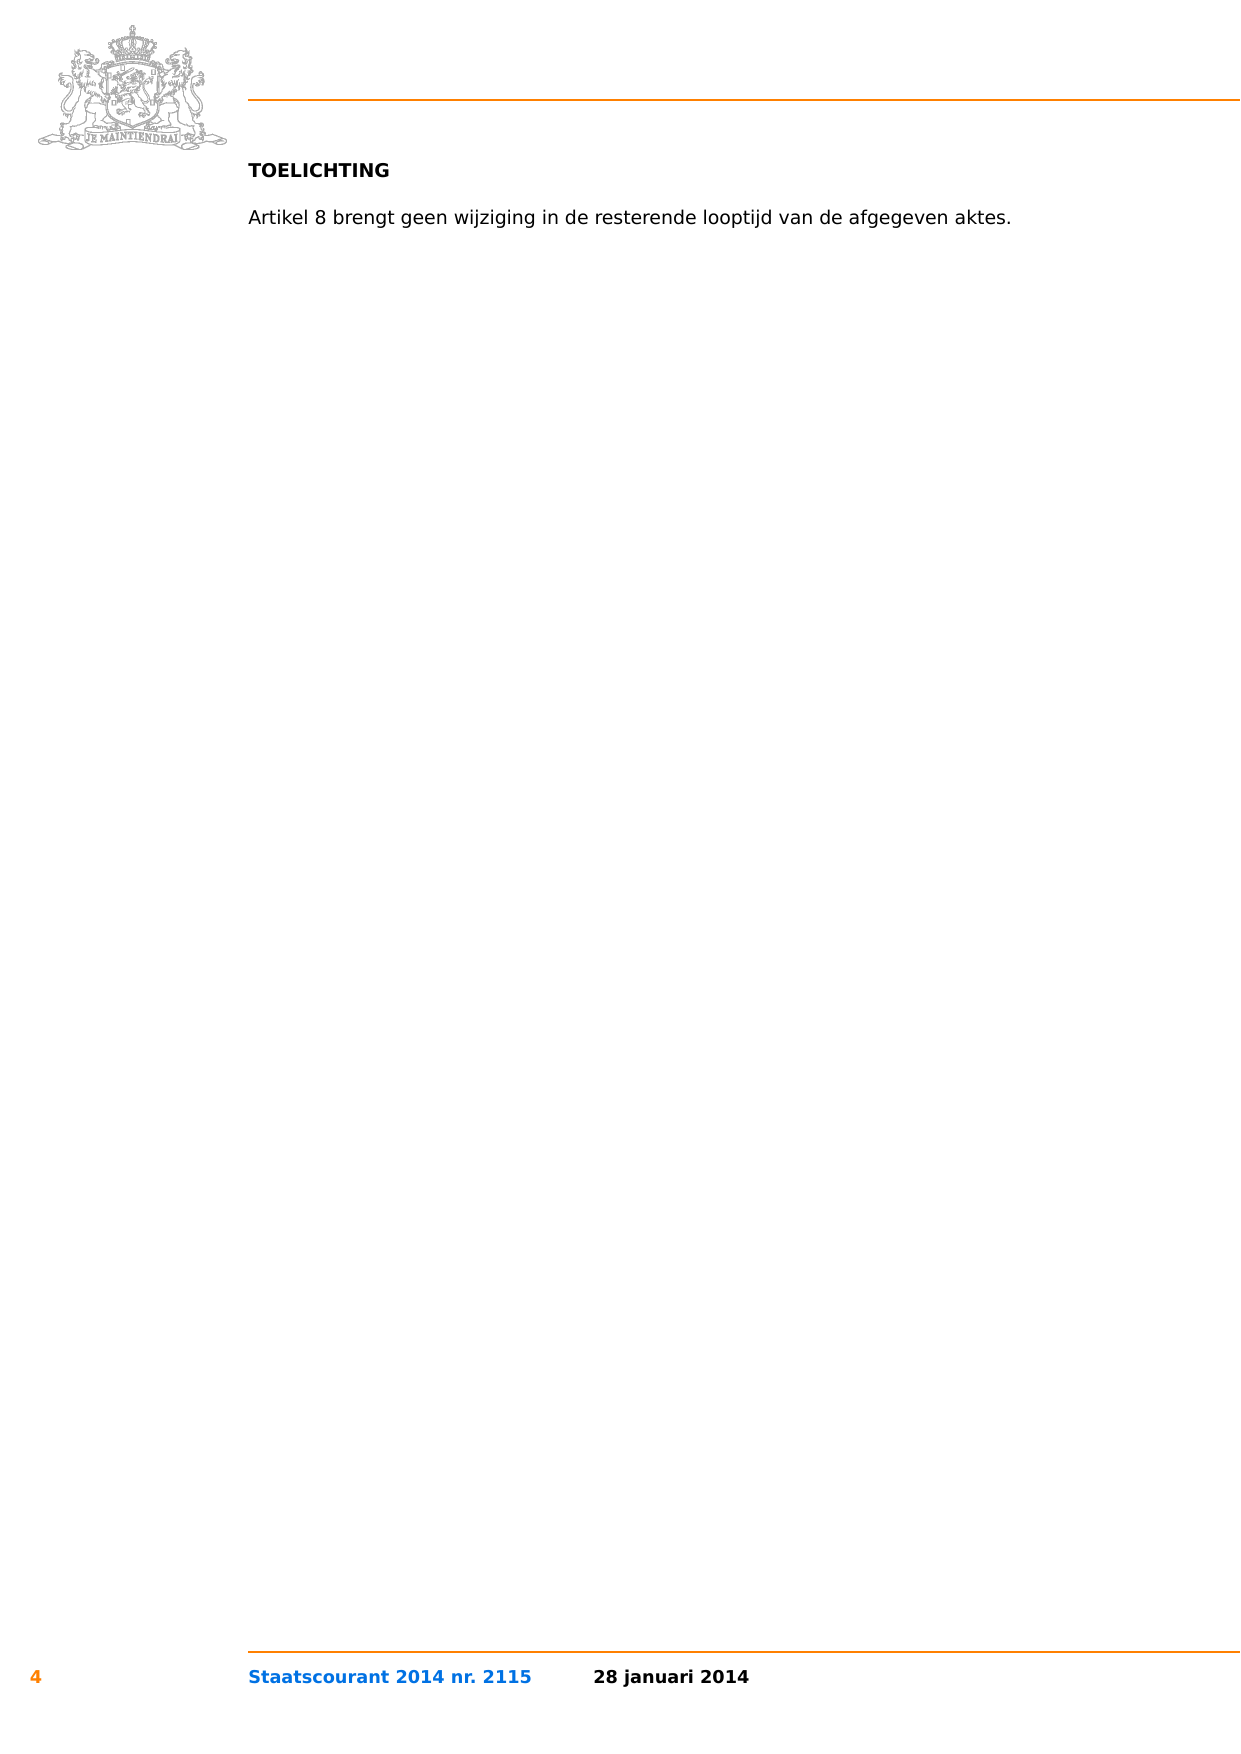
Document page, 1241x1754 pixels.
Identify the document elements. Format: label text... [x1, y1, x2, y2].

text Artikel 8 brengt geen wijziging in de resterende looptijd van de afgegeven aktes. [248, 207, 1163, 229]
subtitle TOELICHTING [248, 160, 1163, 182]
picture [38, 25, 227, 150]
